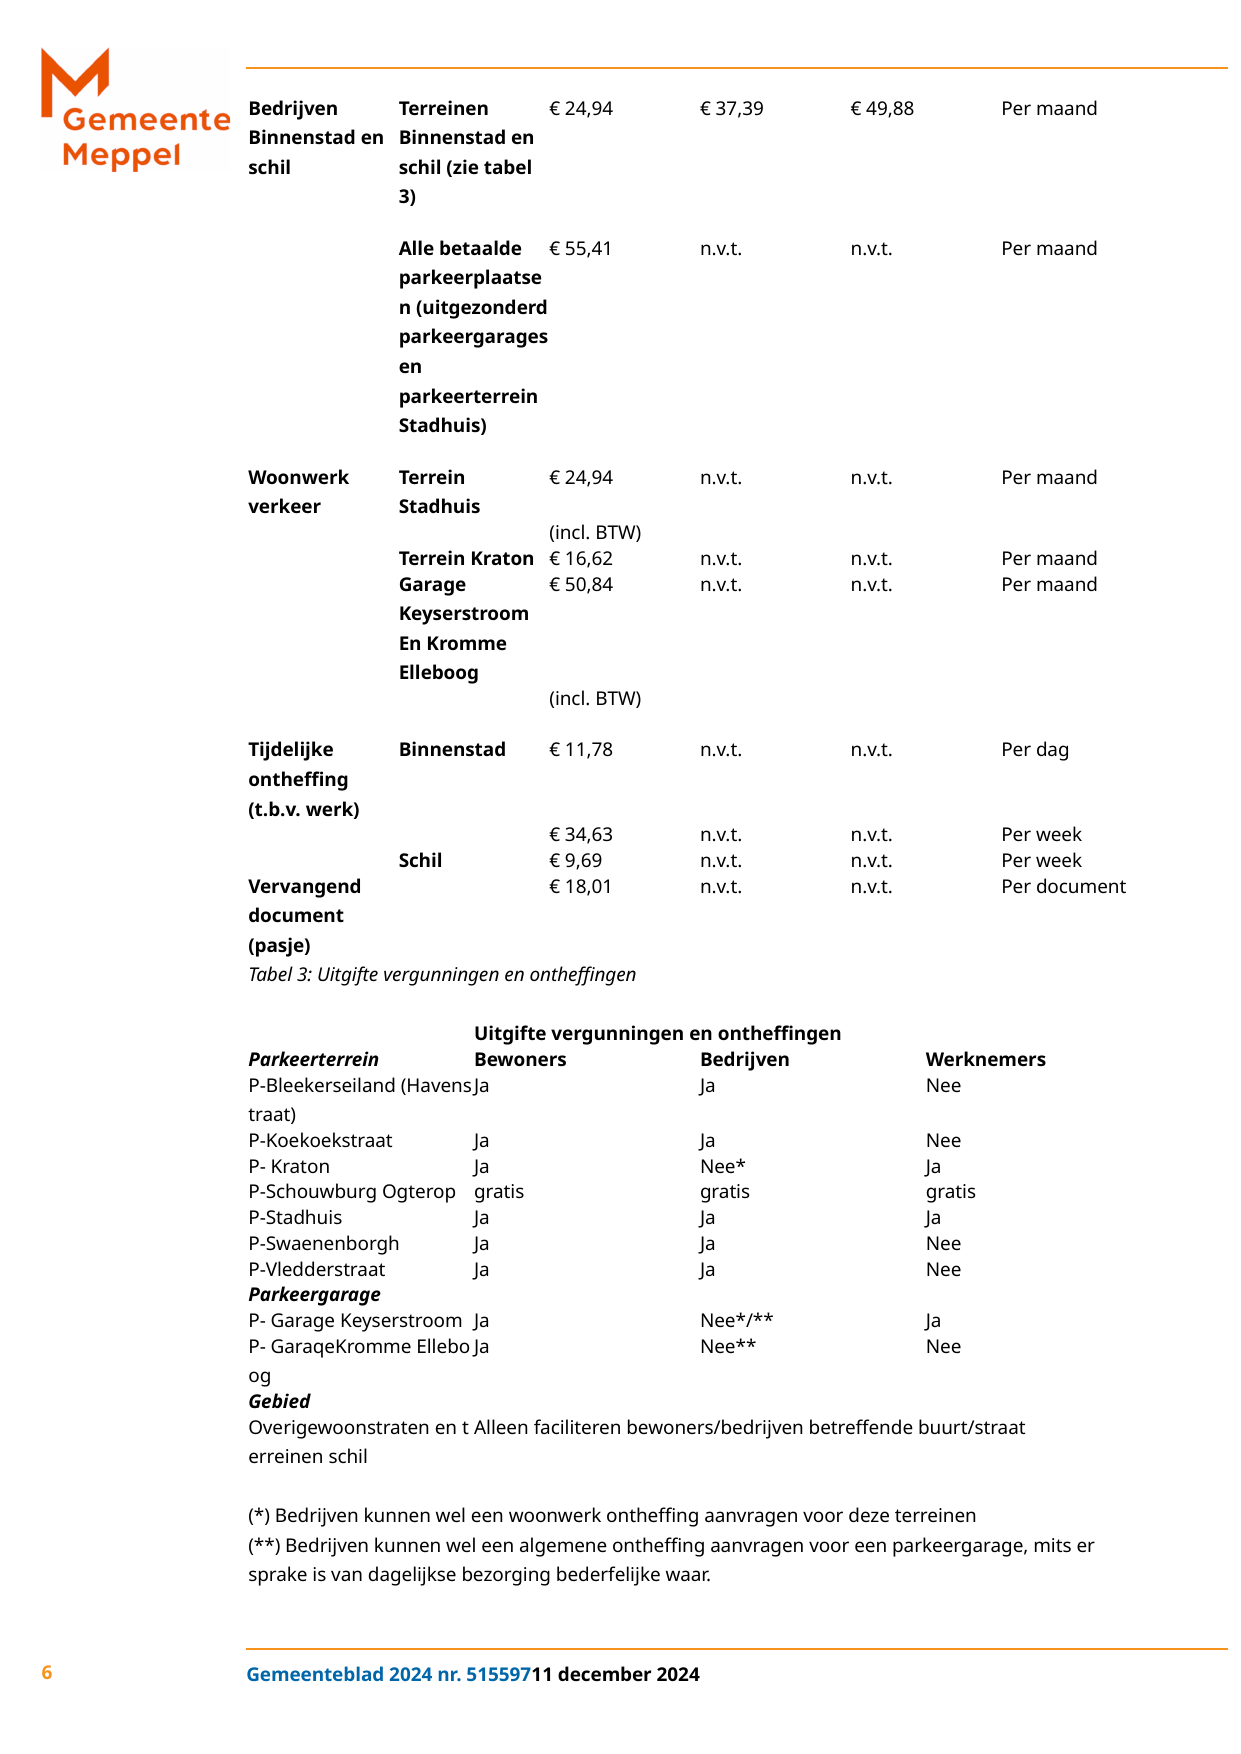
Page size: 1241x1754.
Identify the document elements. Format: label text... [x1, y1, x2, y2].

table_cell [399, 711, 549, 737]
table_cell [926, 1388, 1152, 1414]
table_cell € 16,62 [549, 545, 700, 571]
table_cell [549, 438, 700, 464]
table_cell n.v.t. [850, 571, 1001, 685]
text (*) Bedrijven kunnen wel een woonwerk ontheffing aanvragen voor deze terreinen [248, 1502, 1152, 1528]
table_cell Alle betaalde parkeerplaatsen (uitgezonderd parkeergarages en parkeerterrein Stadhuis) [399, 235, 549, 438]
table_cell [549, 209, 700, 235]
table_cell P-Swaenenborgh [248, 1230, 474, 1256]
table_cell Terreinen Binnenstad en schil (zie tabel 3) [399, 95, 549, 209]
table_cell [474, 1388, 700, 1414]
table_cell P- GaraqeKromme Elleboog [248, 1333, 474, 1388]
table_cell Ja [926, 1153, 1152, 1179]
table_cell Per maand [1001, 545, 1152, 571]
table_cell Nee* [700, 1153, 926, 1179]
table_cell € 18,01 [549, 873, 700, 958]
table_cell Ja [474, 1333, 700, 1388]
table_cell [399, 519, 549, 545]
table_cell n.v.t. [700, 873, 850, 958]
table_cell Werknemers [926, 1046, 1152, 1072]
table_cell [399, 438, 549, 464]
table_cell [399, 822, 549, 847]
table_cell [248, 209, 398, 235]
table_cell € 50,84 [549, 571, 700, 685]
table_cell [1001, 209, 1152, 235]
table_cell n.v.t. [700, 822, 850, 847]
table_cell Ja [474, 1072, 700, 1127]
table_cell Per maand [1001, 235, 1152, 438]
table_cell [700, 1388, 926, 1414]
table_cell n.v.t. [700, 847, 850, 873]
table_cell [700, 685, 850, 711]
table_cell [549, 711, 700, 737]
table_cell [248, 519, 398, 545]
table_cell Ja [474, 1230, 700, 1256]
table_cell € 24,94 [549, 95, 700, 209]
table_cell [1001, 438, 1152, 464]
table_cell P-Stadhuis [248, 1204, 474, 1230]
table_cell n.v.t. [850, 873, 1001, 958]
table_cell Ja [474, 1127, 700, 1153]
table_cell Per maand [1001, 464, 1152, 519]
table_cell € 11,78 [549, 737, 700, 822]
table_cell P- Kraton [248, 1153, 474, 1179]
table_cell Ja [700, 1204, 926, 1230]
picture [41, 47, 231, 172]
table_cell € 9,69 [549, 847, 700, 873]
table_cell [248, 822, 398, 847]
table_cell Ja [474, 1204, 700, 1230]
table_cell [700, 1282, 926, 1307]
table_cell Nee*/** [700, 1307, 926, 1333]
table_cell [399, 209, 549, 235]
table_cell Schil [399, 847, 549, 873]
table_cell n.v.t. [850, 464, 1001, 519]
table_cell Ja [700, 1127, 926, 1153]
table_cell Bedrijven Binnenstad en schil [248, 95, 398, 209]
table_cell n.v.t. [850, 822, 1001, 847]
table_header Uitgifte vergunningen en ontheffingen [474, 1020, 1152, 1046]
table_cell [474, 1282, 700, 1307]
table_cell gratis [700, 1179, 926, 1204]
table_cell Ja [926, 1204, 1152, 1230]
table_cell Nee [926, 1127, 1152, 1153]
table_cell [700, 209, 850, 235]
table_cell [850, 685, 1001, 711]
table_cell Parkeergarage [248, 1282, 474, 1307]
table_cell P-Schouwburg Ogterop [248, 1179, 474, 1204]
table_cell [850, 438, 1001, 464]
table_cell Per dag [1001, 737, 1152, 822]
table_cell n.v.t. [700, 235, 850, 438]
table_cell € 55,41 [549, 235, 700, 438]
table_cell Overigewoonstraten en terreinen schil [248, 1414, 474, 1469]
table_cell n.v.t. [850, 545, 1001, 571]
table_cell [248, 438, 398, 464]
table_cell [926, 1282, 1152, 1307]
table_cell [1001, 519, 1152, 545]
table_cell Vervangend document (pasje) [248, 873, 398, 958]
table_cell € 34,63 [549, 822, 700, 847]
table_cell Ja [926, 1307, 1152, 1333]
table_cell [248, 711, 398, 737]
table_cell P-Bleekerseiland (Havenstraat) [248, 1072, 474, 1127]
table_cell Per maand [1001, 571, 1152, 685]
table_cell P-Koekoekstraat [248, 1127, 474, 1153]
table_cell Nee [926, 1333, 1152, 1388]
table_cell Ja [700, 1230, 926, 1256]
table_cell Binnenstad [399, 737, 549, 822]
table_cell Ja [474, 1256, 700, 1282]
text Tabel 3: Uitgifte vergunningen en ontheffingen [248, 961, 1152, 987]
table_cell Woonwerk verkeer [248, 464, 398, 519]
table_cell Per week [1001, 822, 1152, 847]
table_header [248, 1020, 474, 1046]
table_cell Per week [1001, 847, 1152, 873]
table_cell Nee [926, 1230, 1152, 1256]
table_cell [700, 438, 850, 464]
table_cell (incl. BTW) [549, 519, 700, 545]
table_cell Ja [474, 1307, 700, 1333]
table_cell gratis [474, 1179, 700, 1204]
table_cell [248, 685, 398, 711]
table_cell Ja [474, 1153, 700, 1179]
table_cell [700, 519, 850, 545]
table_cell Nee** [700, 1333, 926, 1388]
table_cell Terrein Kraton [399, 545, 549, 571]
table_cell n.v.t. [850, 737, 1001, 822]
table_cell [700, 711, 850, 737]
table_cell Per maand [1001, 95, 1152, 209]
table_cell n.v.t. [700, 737, 850, 822]
table_cell [850, 519, 1001, 545]
table_cell Per document [1001, 873, 1152, 958]
table_cell n.v.t. [700, 464, 850, 519]
table_cell Parkeerterrein [248, 1046, 474, 1072]
table_cell [248, 235, 398, 438]
table_cell Gebied [248, 1388, 474, 1414]
table_cell Ja [700, 1256, 926, 1282]
table_cell [248, 571, 398, 685]
table_cell n.v.t. [850, 847, 1001, 873]
table_cell n.v.t. [850, 235, 1001, 438]
table_cell [399, 685, 549, 711]
table_cell (incl. BTW) [549, 685, 700, 711]
table_cell Ja [700, 1072, 926, 1127]
table_cell n.v.t. [700, 545, 850, 571]
table_cell Alleen faciliteren bewoners/bedrijven betreffende buurt/straat [474, 1414, 1152, 1469]
table_cell Bewoners [474, 1046, 700, 1072]
table_cell € 49,88 [850, 95, 1001, 209]
table_cell [850, 711, 1001, 737]
table_cell P-Vledderstraat [248, 1256, 474, 1282]
table_cell n.v.t. [700, 571, 850, 685]
table_cell Terrein Stadhuis [399, 464, 549, 519]
table_cell [1001, 711, 1152, 737]
table_cell [399, 873, 549, 958]
table_cell € 37,39 [700, 95, 850, 209]
table_cell [248, 545, 398, 571]
table_cell € 24,94 [549, 464, 700, 519]
table_cell [248, 847, 398, 873]
table_cell Tijdelijke ontheffing (t.b.v. werk) [248, 737, 398, 822]
table_cell Bedrijven [700, 1046, 926, 1072]
table_cell Nee [926, 1072, 1152, 1127]
table_cell Nee [926, 1256, 1152, 1282]
table_cell [1001, 685, 1152, 711]
table_cell P- Garage Keyserstroom [248, 1307, 474, 1333]
table_cell gratis [926, 1179, 1152, 1204]
text (**) Bedrijven kunnen wel een algemene ontheffing aanvragen voor een parkeergarage, mits er sprake is van dagelijkse bezorging bederfelijke waar. [248, 1532, 1152, 1587]
table_cell [850, 209, 1001, 235]
table_cell Garage Keyserstroom En Kromme Elleboog [399, 571, 549, 685]
